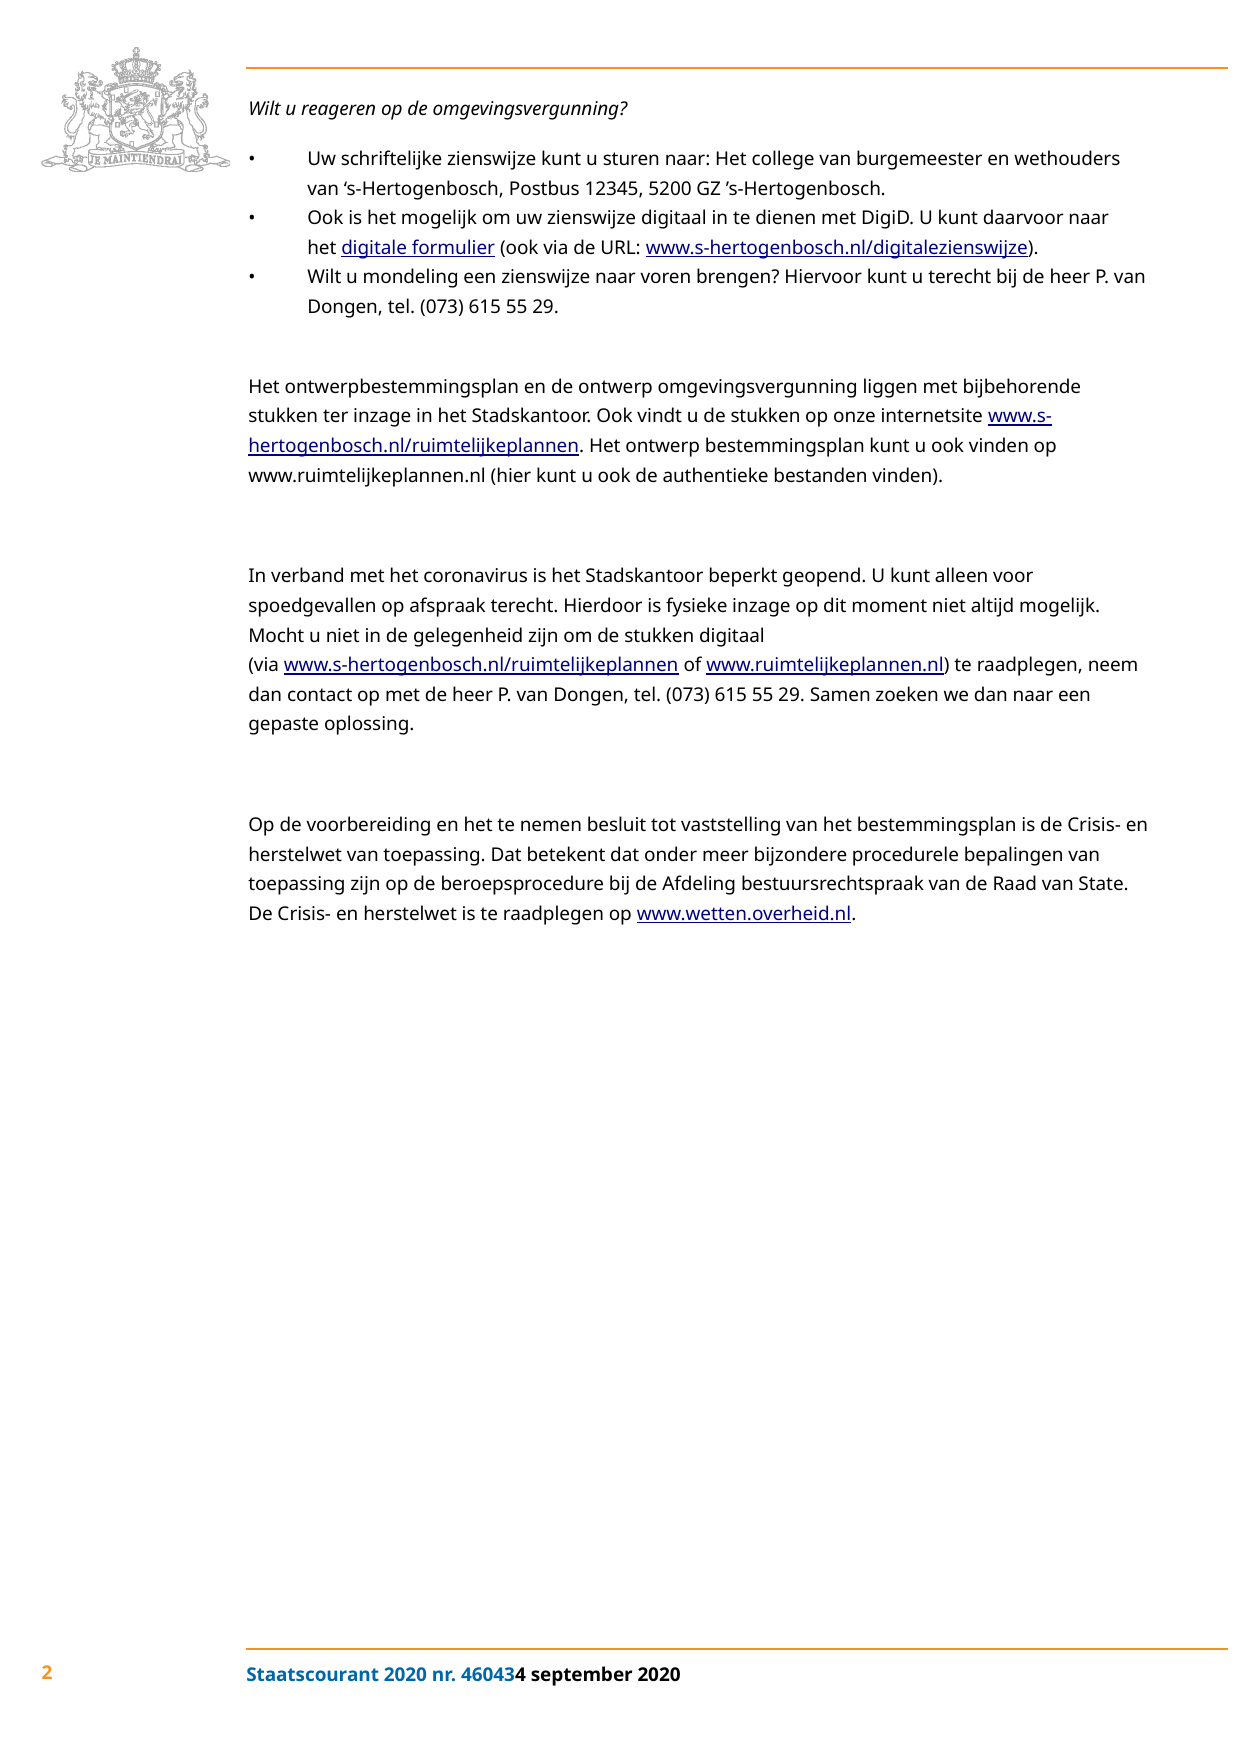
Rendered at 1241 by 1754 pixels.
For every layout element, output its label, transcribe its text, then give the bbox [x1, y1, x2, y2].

text In verband met het coronavirus is het Stadskantoor beperkt geopend. U kunt alleen voor spoedgevallen op afspraak terecht. Hierdoor is fysieke inzage op dit moment niet altijd mogelijk. Mocht u niet in de gelegenheid zijn om de stukken digitaal (via www.s-hertogenbosch.nl/ruimtelijkeplannen of www.ruimtelijkeplannen.nl) te raadplegen, neem dan contact op met de heer P. van Dongen, tel. (073) 615 55 29. Samen zoeken we dan naar een gepaste oplossing. [248, 563, 1152, 736]
text Wilt u reageren op de omgevingsvergunning? [248, 95, 1152, 121]
text Het ontwerpbestemmingsplan en de ontwerp omgevingsvergunning liggen met bijbehorende stukken ter inzage in het Stadskantoor. Ook vindt u de stukken op onze internetsite www.s-hertogenbosch.nl/ruimtelijkeplannen. Het ontwerp bestemmingsplan kunt u ook vinden op www.ruimtelijkeplannen.nl (hier kunt u ook de authentieke bestanden vinden). [248, 373, 1152, 488]
list Wilt u mondeling een zienswijze naar voren brengen? Hiervoor kunt u terecht bij de heer P. van Dongen, tel. (073) 615 55 29. [248, 263, 1152, 319]
text Op de voorbereiding en het te nemen besluit tot vaststelling van het bestemmingsplan is de Crisis- en herstelwet van toepassing. Dat betekent dat onder meer bijzondere procedurele bepalingen van toepassing zijn op de beroepsprocedure bij de Afdeling bestuursrechtspraak van de Raad van State. De Crisis- en herstelwet is te raadplegen op www.wetten.overheid.nl. [248, 811, 1152, 926]
list Uw schriftelijke zienswijze kunt u sturen naar: Het college van burgemeester en wethouders van ‘s-Hertogenbosch, Postbus 12345, 5200 GZ ’s-Hertogenbosch. [248, 145, 1152, 201]
picture [41, 47, 231, 172]
list Ook is het mogelijk om uw zienswijze digitaal in te dienen met DigiD. U kunt daarvoor naar het digitale formulier (ook via de URL: www.s-hertogenbosch.nl/digitalezienswijze). [248, 204, 1152, 260]
